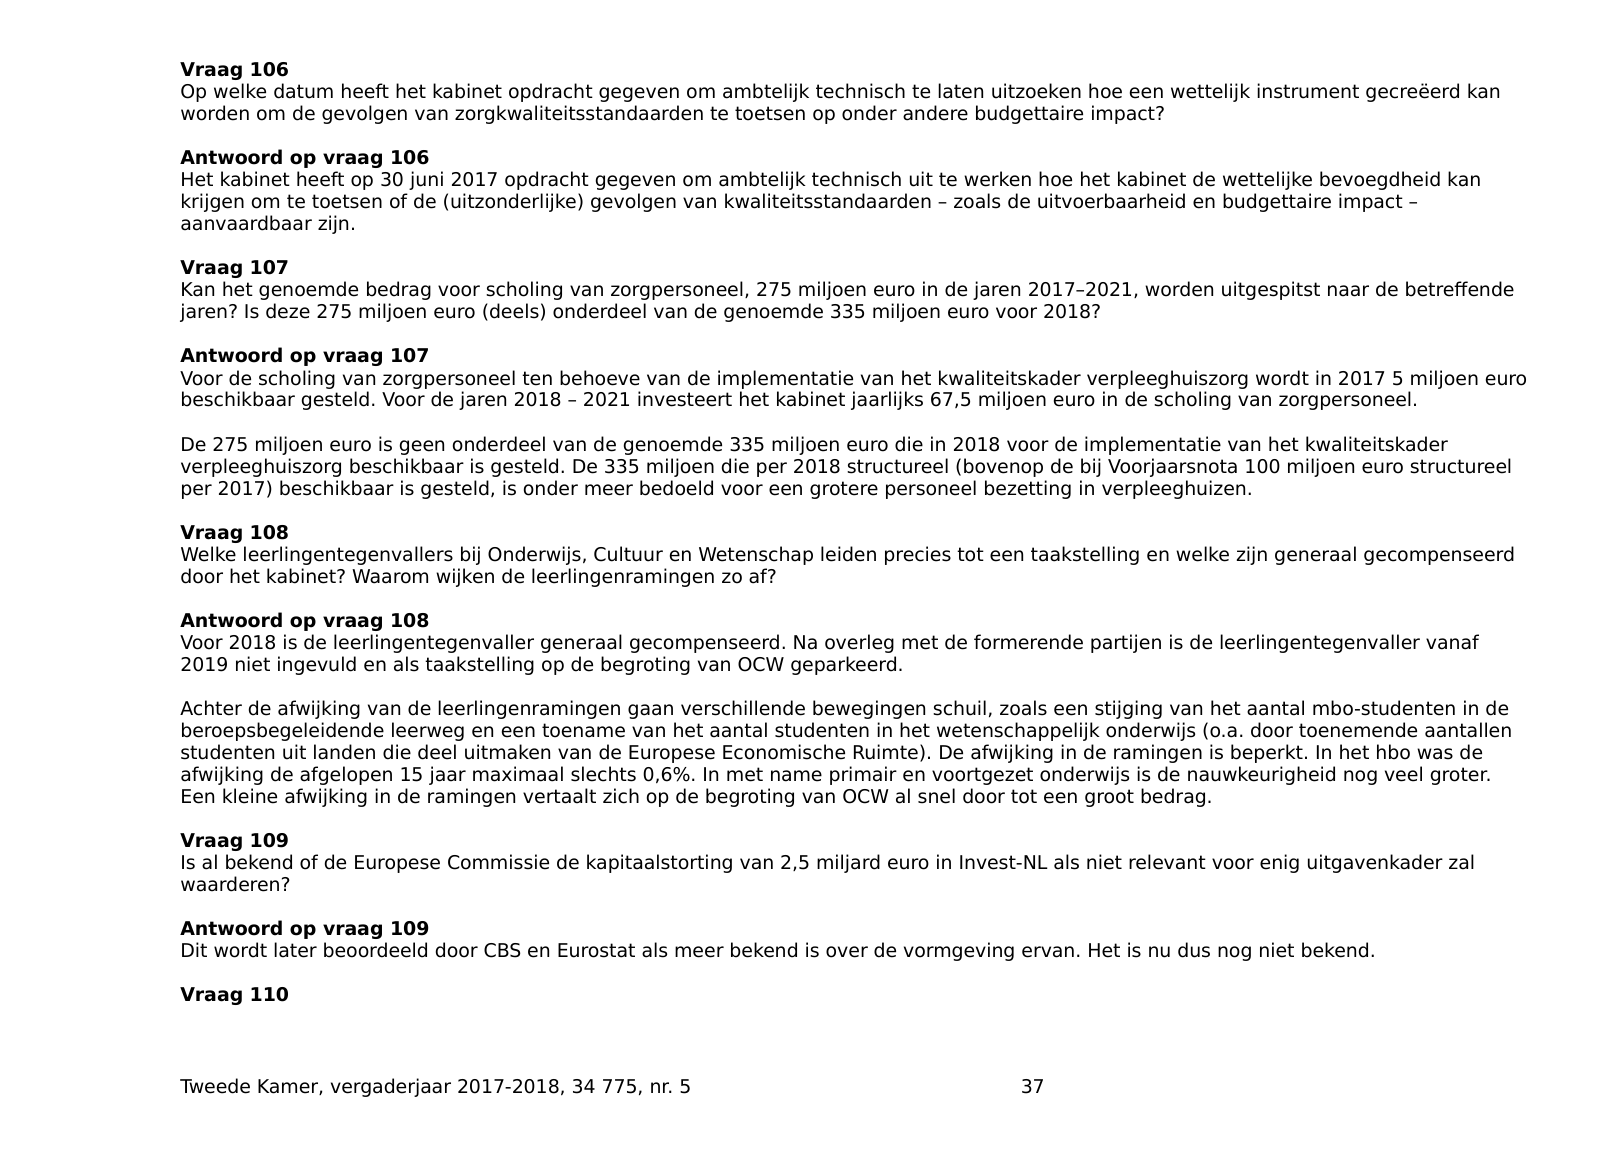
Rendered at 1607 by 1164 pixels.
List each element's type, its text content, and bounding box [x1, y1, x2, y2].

text Vraag 108 [180, 522, 1529, 544]
text Welke leerlingentegenvallers bij Onderwijs, Cultuur en Wetenschap leiden precies tot een taakstelling en welke zijn generaal gecompenseerd door het kabinet? Waarom wijken de leerlingenramingen zo af? [180, 544, 1529, 588]
text Vraag 107 [180, 257, 1529, 279]
text Het kabinet heeft op 30 juni 2017 opdracht gegeven om ambtelijk technisch uit te werken hoe het kabinet de wettelijke bevoegdheid kan krijgen om te toetsen of de (uitzonderlijke) gevolgen van kwaliteitsstandaarden – zoals de uitvoerbaarheid en budgettaire impact – aanvaardbaar zijn. [180, 169, 1529, 235]
text Antwoord op vraag 106 [180, 147, 1529, 169]
text Voor de scholing van zorgpersoneel ten behoeve van de implementatie van het kwaliteitskader verpleeghuiszorg wordt in 2017 5 miljoen euro beschikbaar gesteld. Voor de jaren 2018 – 2021 investeert het kabinet jaarlijks 67,5 miljoen euro in de scholing van zorgpersoneel. [180, 367, 1529, 411]
text Op welke datum heeft het kabinet opdracht gegeven om ambtelijk technisch te laten uitzoeken hoe een wettelijk instrument gecreëerd kan worden om de gevolgen van zorgkwaliteitsstandaarden te toetsen op onder andere budgettaire impact? [180, 81, 1529, 125]
text Kan het genoemde bedrag voor scholing van zorgpersoneel, 275 miljoen euro in de jaren 2017–2021, worden uitgespitst naar de betreffende jaren? Is deze 275 miljoen euro (deels) onderdeel van de genoemde 335 miljoen euro voor 2018? [180, 279, 1529, 323]
text Antwoord op vraag 107 [180, 345, 1529, 367]
text Vraag 106 [180, 59, 1529, 81]
text Voor 2018 is de leerlingentegenvaller generaal gecompenseerd. Na overleg met de formerende partijen is de leerlingentegenvaller vanaf 2019 niet ingevuld en als taakstelling op de begroting van OCW geparkeerd. [180, 632, 1529, 676]
text Is al bekend of de Europese Commissie de kapitaalstorting van 2,5 miljard euro in Invest-NL als niet relevant voor enig uitgavenkader zal waarderen? [180, 852, 1529, 896]
text De 275 miljoen euro is geen onderdeel van de genoemde 335 miljoen euro die in 2018 voor de implementatie van het kwaliteitskader verpleeghuiszorg beschikbaar is gesteld. De 335 miljoen die per 2018 structureel (bovenop de bij Voorjaarsnota 100 miljoen euro structureel per 2017) beschikbaar is gesteld, is onder meer bedoeld voor een grotere personeel bezetting in verpleeghuizen. [180, 433, 1529, 499]
text Antwoord op vraag 109 [180, 918, 1529, 940]
text Dit wordt later beoordeeld door CBS en Eurostat als meer bekend is over de vormgeving ervan. Het is nu dus nog niet bekend. [180, 940, 1529, 962]
text Vraag 110 [180, 984, 1529, 1006]
text Antwoord op vraag 108 [180, 610, 1529, 632]
text Vraag 109 [180, 830, 1529, 852]
text Achter de afwijking van de leerlingenramingen gaan verschillende bewegingen schuil, zoals een stijging van het aantal mbo-studenten in de beroepsbegeleidende leerweg en een toename van het aantal studenten in het wetenschappelijk onderwijs (o.a. door toenemende aantallen studenten uit landen die deel uitmaken van de Europese Economische Ruimte). De afwijking in de ramingen is beperkt. In het hbo was de afwijking de afgelopen 15 jaar maximaal slechts 0,6%. In met name primair en voortgezet onderwijs is de nauwkeurigheid nog veel groter. Een kleine afwijking in de ramingen vertaalt zich op de begroting van OCW al snel door tot een groot bedrag. [180, 698, 1529, 808]
